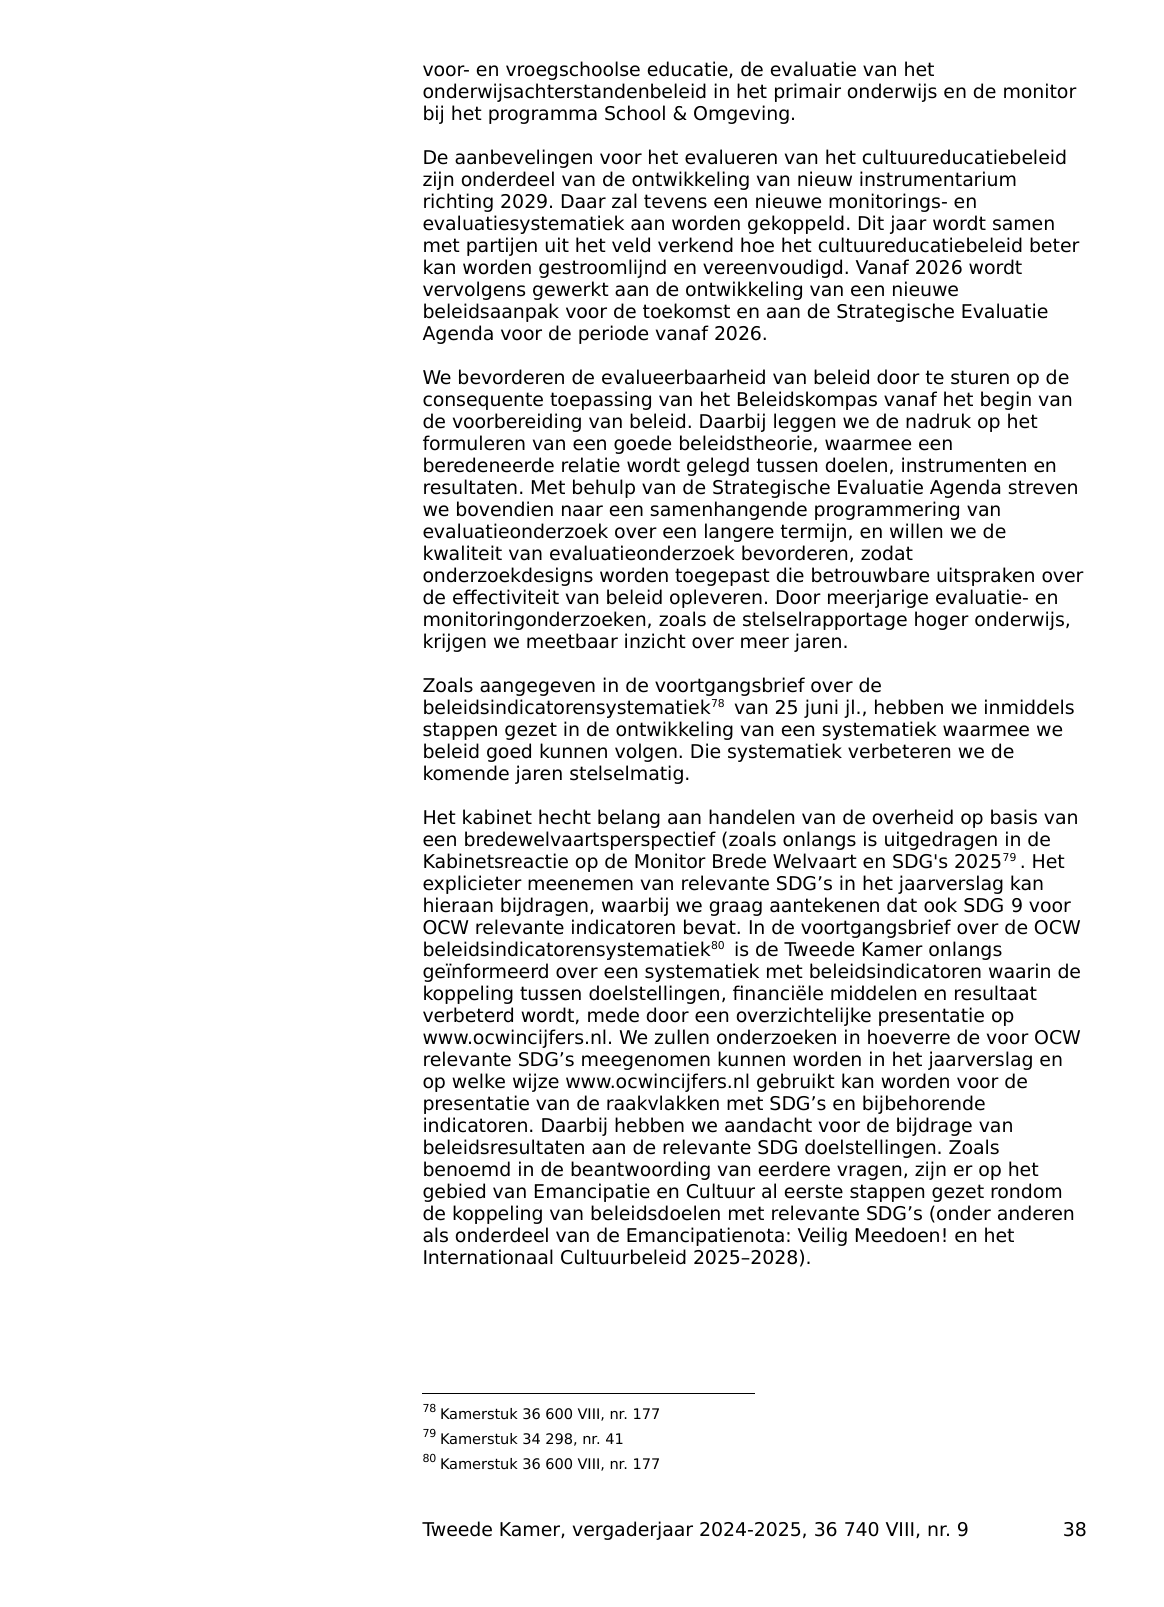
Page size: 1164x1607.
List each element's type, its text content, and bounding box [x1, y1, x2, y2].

text We bevorderen de evalueerbaarheid van beleid door te sturen op de consequente toepassing van het Beleidskompas vanaf het begin van de voorbereiding van beleid. Daarbij leggen we de nadruk op het formuleren van een goede beleidstheorie, waarmee een beredeneerde relatie wordt gelegd tussen doelen, instrumenten en resultaten. Met behulp van de Strategische Evaluatie Agenda streven we bovendien naar een samenhangende programmering van evaluatieonderzoek over een langere termijn, en willen we de kwaliteit van evaluatieonderzoek bevorderen, zodat onderzoekdesigns worden toegepast die betrouwbare uitspraken over de effectiviteit van beleid opleveren. Door meerjarige evaluatie- en monitoringonderzoeken, zoals de stelselrapportage hoger onderwijs, krijgen we meetbaar inzicht over meer jaren. [422, 367, 1087, 653]
text Het kabinet hecht belang aan handelen van de overheid op basis van een bredewelvaartsperspectief (zoals onlangs is uitgedragen in de Kabinetsreactie op de Monitor Brede Welvaart en SDG's 2025. Het explicieter meenemen van relevante SDG’s in het jaarverslag kan hieraan bijdragen, waarbij we graag aantekenen dat ook SDG 9 voor OCW relevante indicatoren bevat. In de voortgangsbrief over de OCW beleidsindicatorensystematiek is de Tweede Kamer onlangs geïnformeerd over een systematiek met beleidsindicatoren waarin de koppeling tussen doelstellingen, financiële middelen en resultaat verbeterd wordt, mede door een overzichtelijke presentatie op www.ocwincijfers.nl. We zullen onderzoeken in hoeverre de voor OCW relevante SDG’s meegenomen kunnen worden in het jaarverslag en op welke wijze www.ocwincijfers.nl gebruikt kan worden voor de presentatie van de raakvlakken met SDG’s en bijbehorende indicatoren. Daarbij hebben we aandacht voor de bijdrage van beleidsresultaten aan de relevante SDG doelstellingen. Zoals benoemd in de beantwoording van eerdere vragen, zijn er op het gebied van Emancipatie en Cultuur al eerste stappen gezet rondom de koppeling van beleidsdoelen met relevante SDG’s (onder anderen als onderdeel van de Emancipatienota: Veilig Meedoen! en het Internationaal Cultuurbeleid 2025–2028). [422, 807, 1087, 1269]
text Zoals aangegeven in de voortgangsbrief over de beleidsindicatorensystematiek van 25 juni jl., hebben we inmiddels stappen gezet in de ontwikkeling van een systematiek waarmee we beleid goed kunnen volgen. Die systematiek verbeteren we de komende jaren stelselmatig. [422, 675, 1087, 785]
text voor- en vroegschoolse educatie, de evaluatie van het onderwijsachterstandenbeleid in het primair onderwijs en de monitor bij het programma School & Omgeving. [422, 59, 1087, 125]
text Kamerstuk 34 298, nr. 41 [422, 1427, 1087, 1449]
text Kamerstuk 36 600 VIII, nr. 177 [422, 1402, 1087, 1424]
text De aanbevelingen voor het evalueren van het cultuureducatiebeleid zijn onderdeel van de ontwikkeling van nieuw instrumentarium richting 2029. Daar zal tevens een nieuwe monitorings- en evaluatiesystematiek aan worden gekoppeld. Dit jaar wordt samen met partijen uit het veld verkend hoe het cultuureducatiebeleid beter kan worden gestroomlijnd en vereenvoudigd. Vanaf 2026 wordt vervolgens gewerkt aan de ontwikkeling van een nieuwe beleidsaanpak voor de toekomst en aan de Strategische Evaluatie Agenda voor de periode vanaf 2026. [422, 147, 1087, 345]
text Kamerstuk 36 600 VIII, nr. 177 [422, 1452, 1087, 1474]
